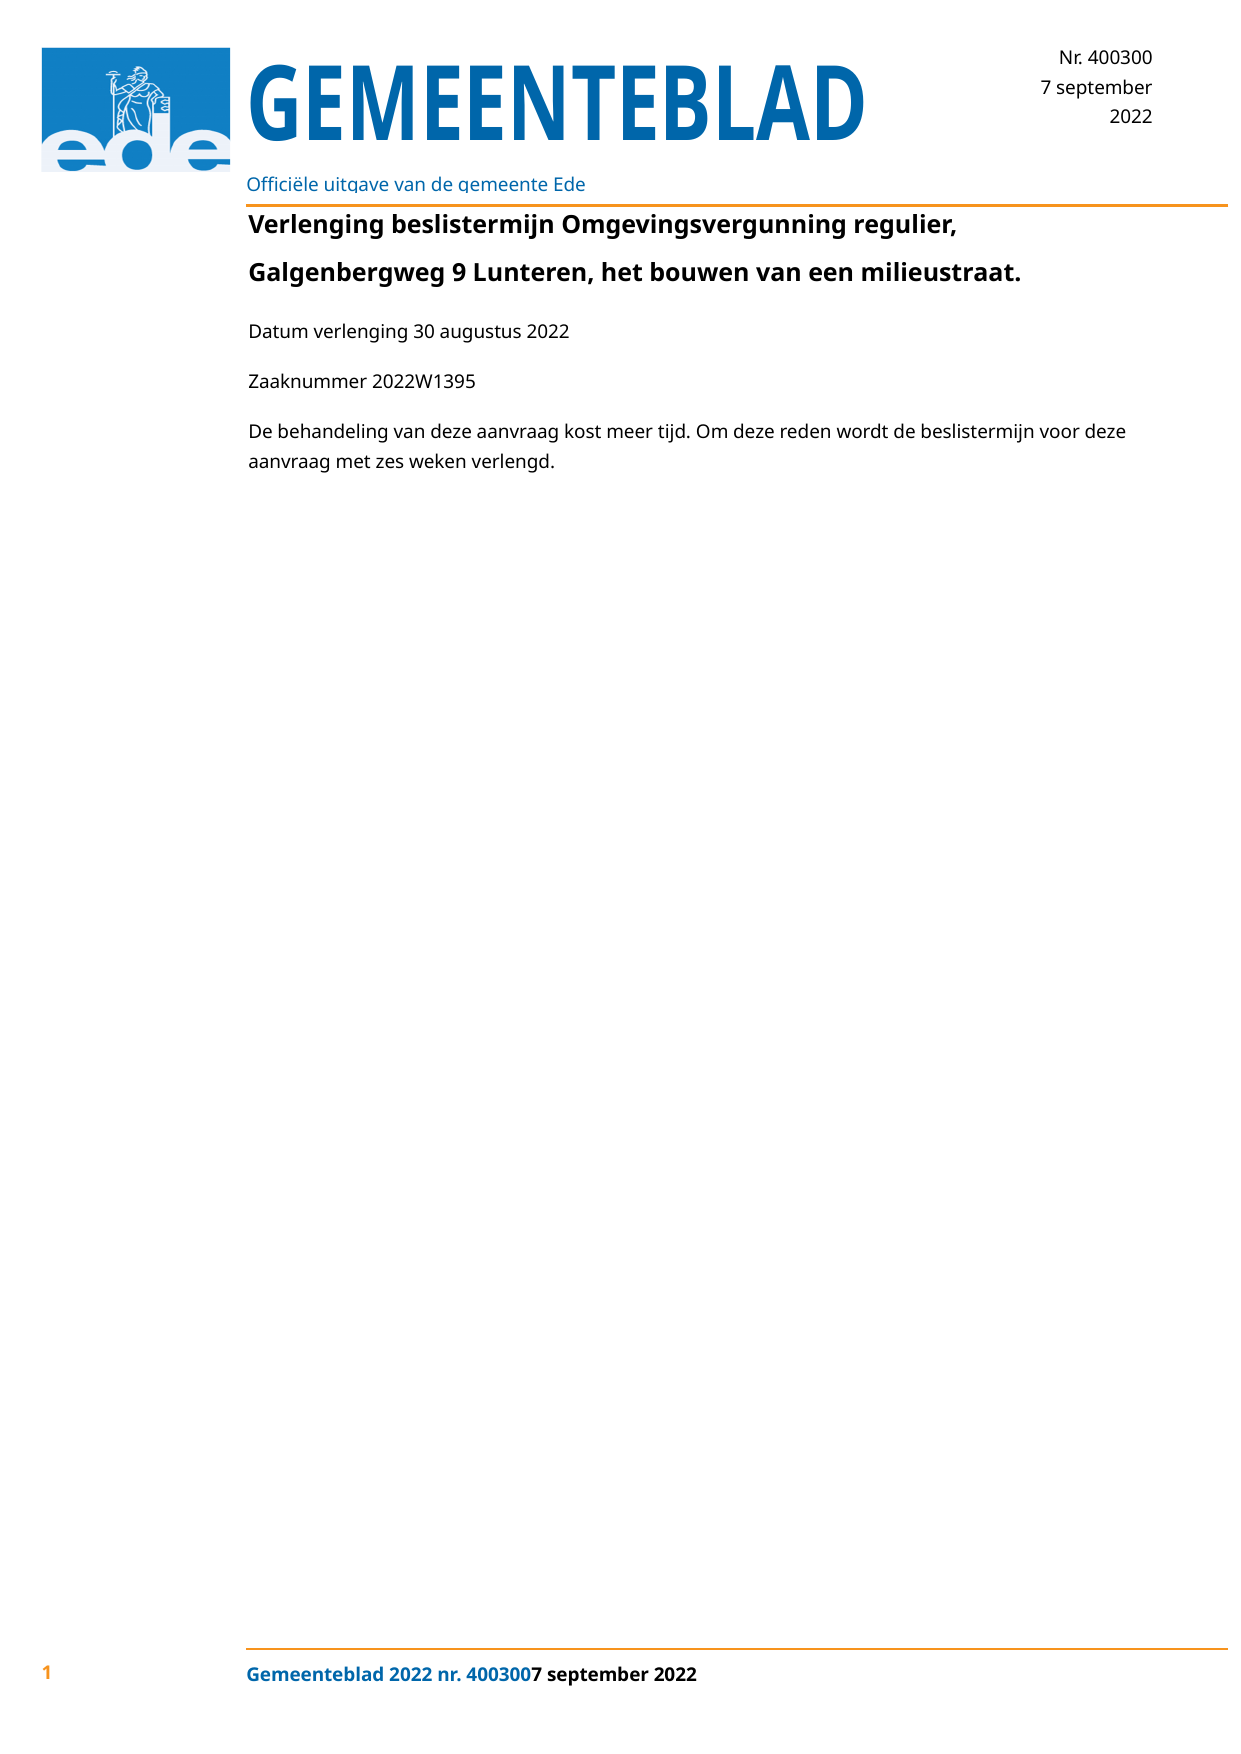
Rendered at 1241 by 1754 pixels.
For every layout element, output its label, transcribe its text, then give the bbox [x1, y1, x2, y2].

picture [41, 47, 231, 172]
text Verlenging beslistermijn Omgevingsvergunning regulier, Galgenbergweg 9 Lunteren, het bouwen van een milieustraat. [248, 207, 1152, 288]
text Datum verlenging 30 augustus 2022 [248, 318, 1152, 344]
text De behandeling van deze aanvraag kost meer tijd. Om deze reden wordt de beslistermijn voor deze aanvraag met zes weken verlengd. [248, 419, 1152, 474]
text Zaaknummer 2022W1395 [248, 368, 1152, 394]
